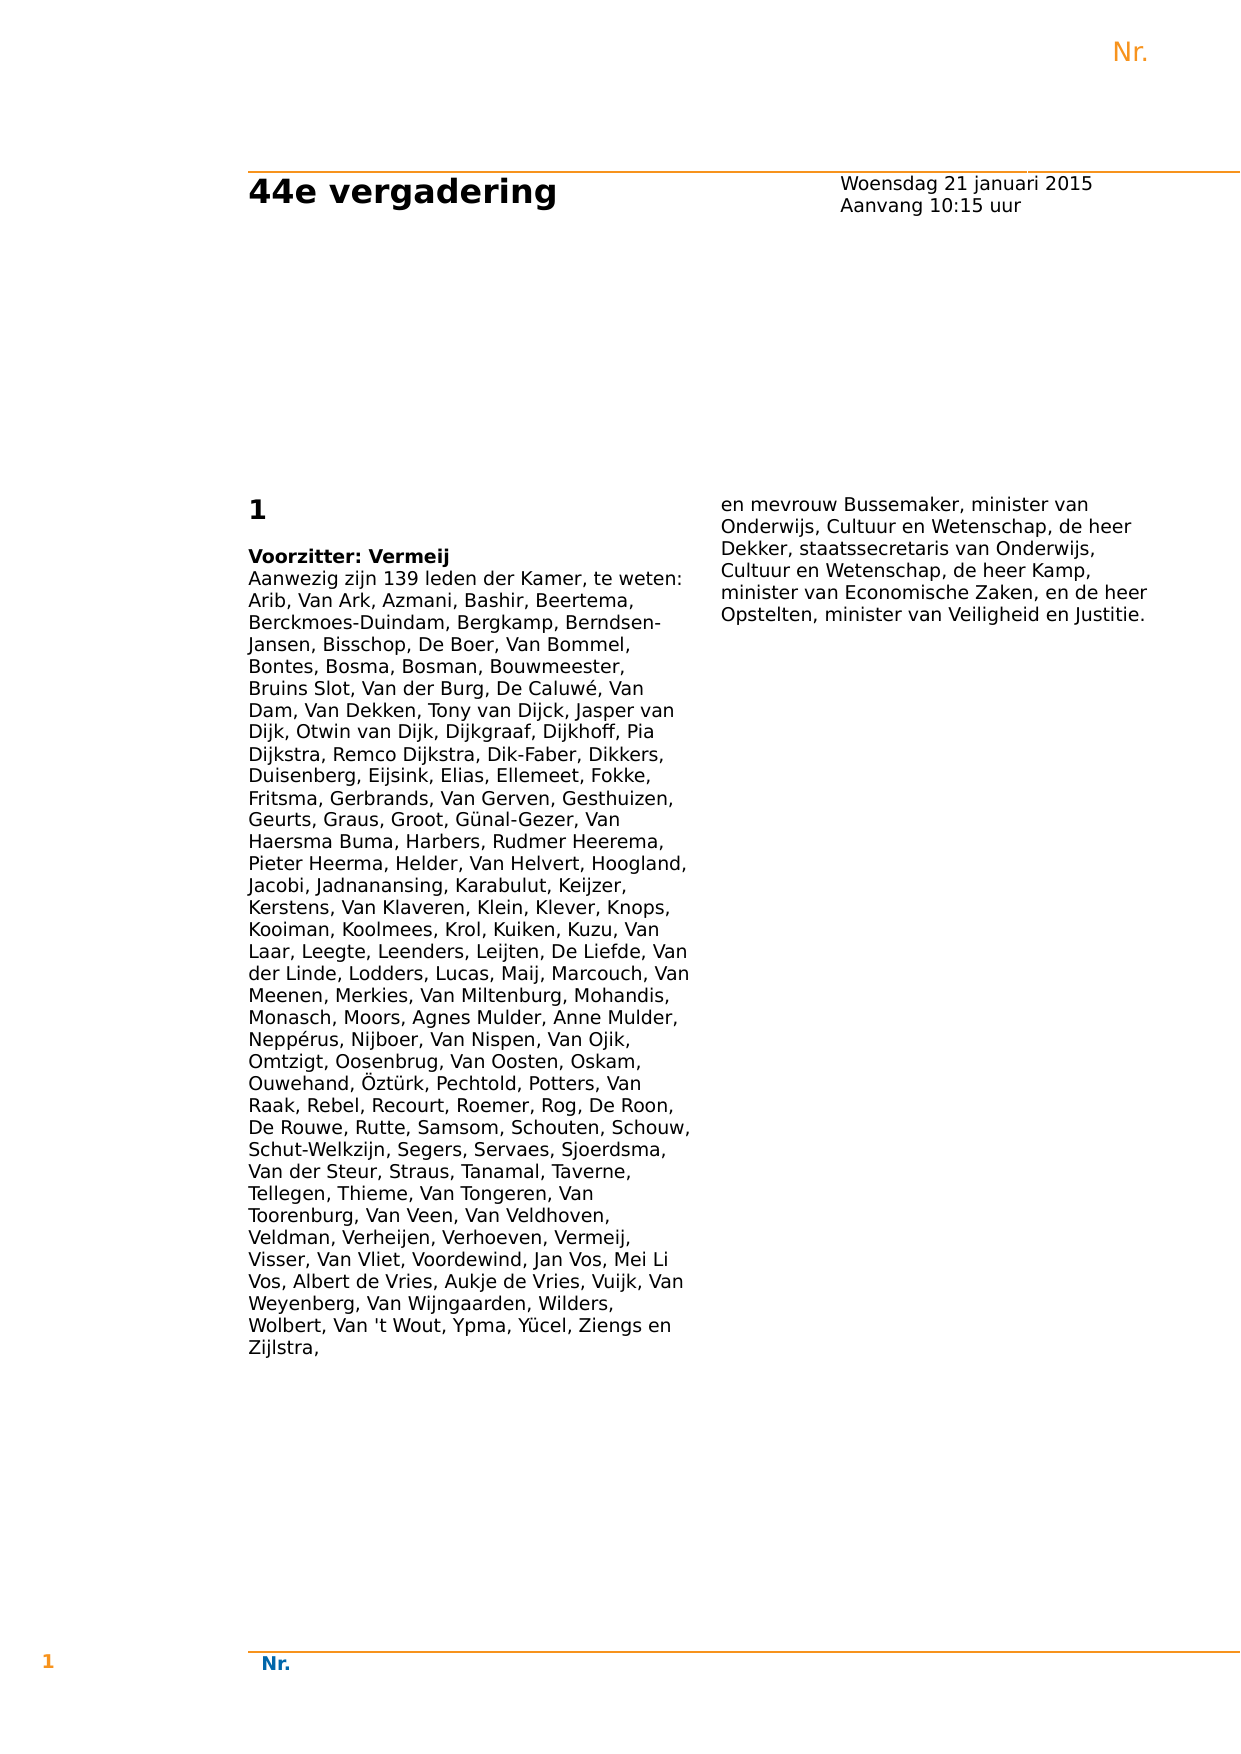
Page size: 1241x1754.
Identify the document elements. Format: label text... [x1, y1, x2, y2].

table_cell Aanvang 10:15 uur [840, 195, 1163, 217]
text Arib, Van Ark, Azmani, Bashir, Beertema, Berckmoes-Duindam, Bergkamp, Berndsen-Jansen, Bisschop, De Boer, Van Bommel, Bontes, Bosma, Bosman, Bouwmeester, Bruins Slot, Van der Burg, De Caluwé, Van Dam, Van Dekken, Tony van Dijck, Jasper van Dijk, Otwin van Dijk, Dijkgraaf, Dijkhoff, Pia Dijkstra, Remco Dijkstra, Dik-Faber, Dikkers, Duisenberg, Eijsink, Elias, Ellemeet, Fokke, Fritsma, Gerbrands, Van Gerven, Gesthuizen, Geurts, Graus, Groot, Günal-Gezer, Van Haersma Buma, Harbers, Rudmer Heerema, Pieter Heerma, Helder, Van Helvert, Hoogland, Jacobi, Jadnanansing, Karabulut, Keijzer, Kerstens, Van Klaveren, Klein, Klever, Knops, Kooiman, Koolmees, Krol, Kuiken, Kuzu, Van Laar, Leegte, Leenders, Leijten, De Liefde, Van der Linde, Lodders, Lucas, Maij, Marcouch, Van Meenen, Merkies, Van Miltenburg, Mohandis, Monasch, Moors, Agnes Mulder, Anne Mulder, Neppérus, Nijboer, Van Nispen, Van Ojik, Omtzigt, Oosenbrug, Van Oosten, Oskam, Ouwehand, Öztürk, Pechtold, Potters, Van Raak, Rebel, Recourt, Roemer, Rog, De Roon, De Rouwe, Rutte, Samsom, Schouten, Schouw, Schut-Welkzijn, Segers, Servaes, Sjoerdsma, Van der Steur, Straus, Tanamal, Taverne, Tellegen, Thieme, Van Tongeren, Van Toorenburg, Van Veen, Van Veldhoven, Veldman, Verheijen, Verhoeven, Vermeij, Visser, Van Vliet, Voordewind, Jan Vos, Mei Li Vos, Albert de Vries, Aukje de Vries, Vuijk, Van Weyenberg, Van Wijngaarden, Wilders, Wolbert, Van 't Wout, Ypma, Yücel, Ziengs en Zijlstra, [248, 589, 691, 1359]
text Voorzitter: Vermeij [248, 546, 691, 568]
text Aanwezig zijn 139 leden der Kamer, te weten: [248, 568, 691, 589]
table_header 44e vergadering [248, 173, 840, 217]
text en mevrouw Bussemaker, minister van Onderwijs, Cultuur en Wetenschap, de heer Dekker, staatssecretaris van Onderwijs, Cultuur en Wetenschap, de heer Kamp, minister van Economische Zaken, en de heer Opstelten, minister van Veiligheid en Justitie. [721, 494, 1163, 626]
table_header Woensdag 21 januari 2015 [840, 173, 1163, 195]
title 1 [248, 494, 691, 526]
